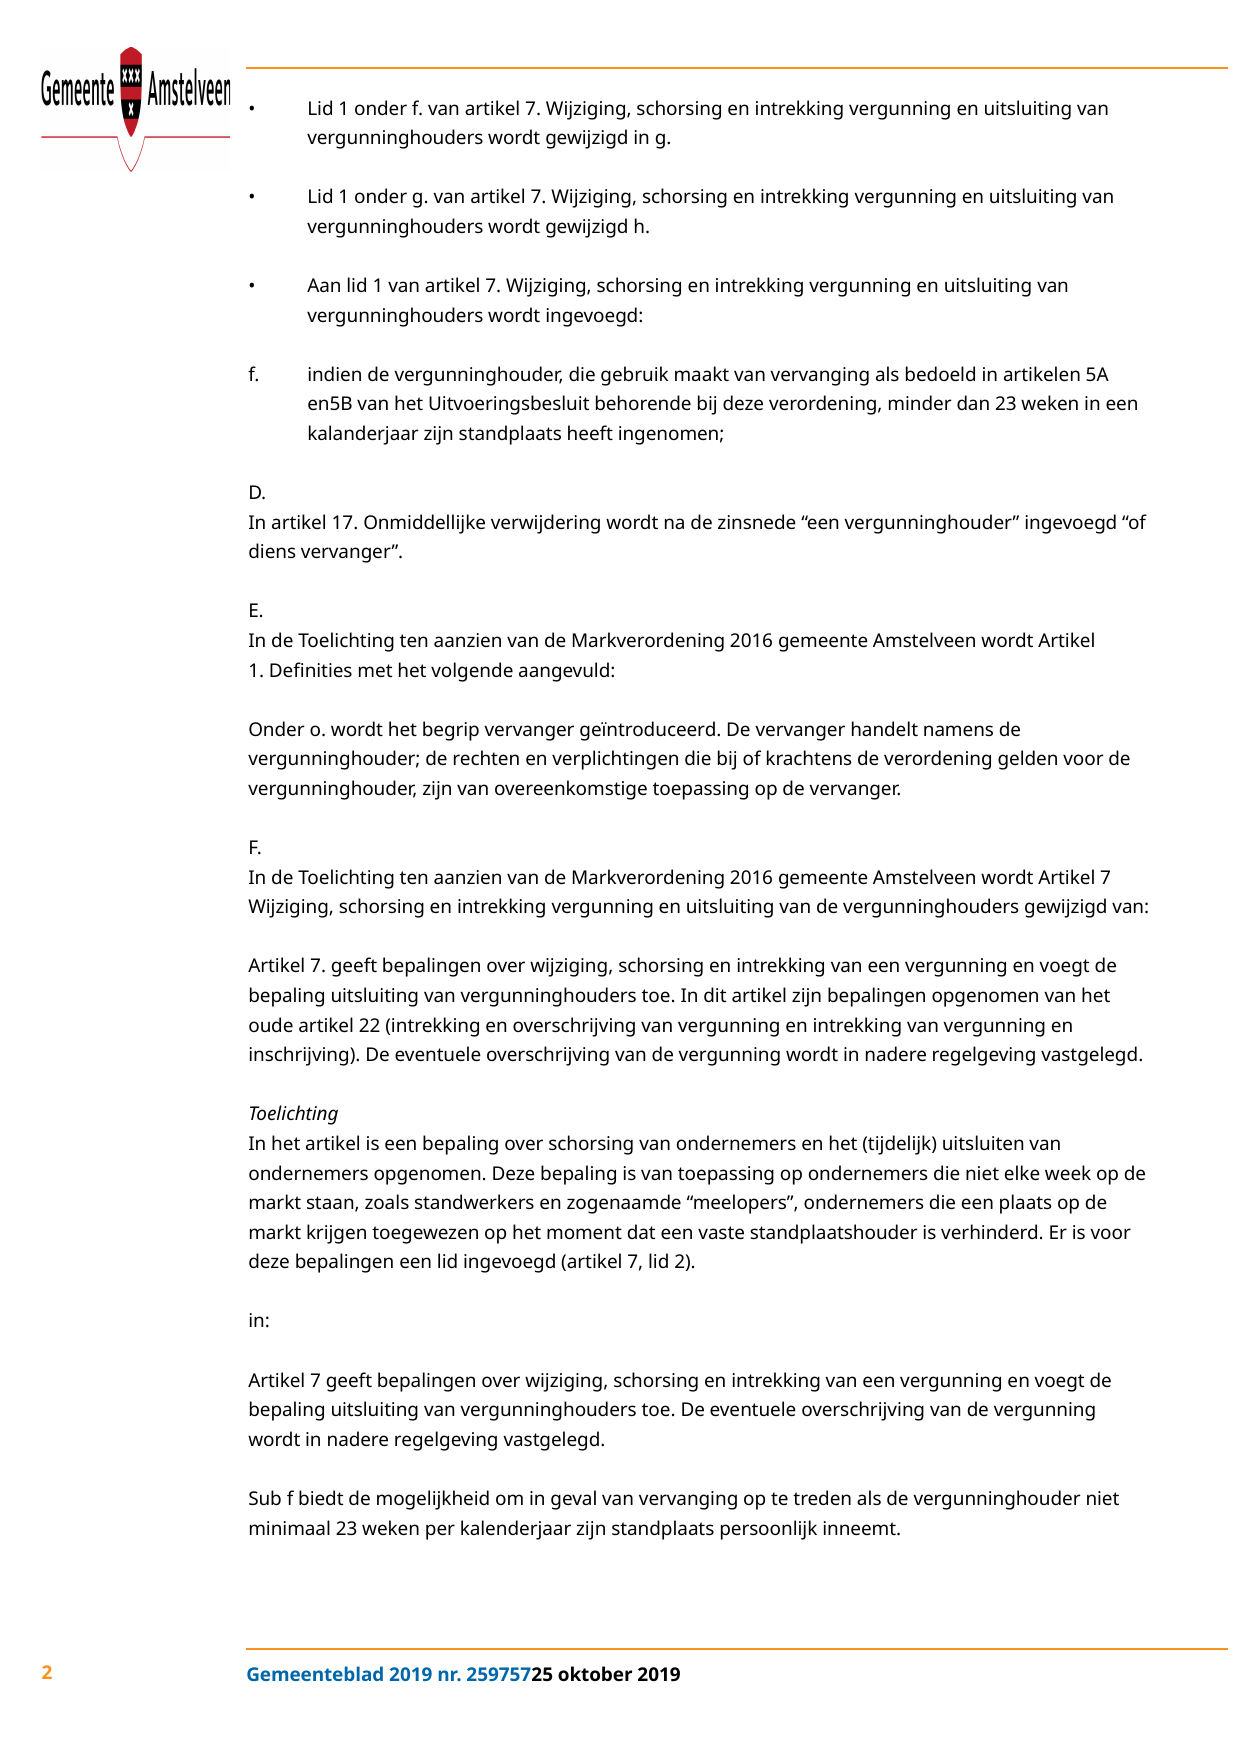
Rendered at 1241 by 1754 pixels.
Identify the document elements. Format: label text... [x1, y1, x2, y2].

text In het artikel is een bepaling over schorsing van ondernemers en het (tijdelijk) uitsluiten van ondernemers opgenomen. Deze bepaling is van toepassing op ondernemers die niet elke week op de markt staan, zoals standwerkers en zogenaamde “meelopers”, ondernemers die een plaats op de markt krijgen toegewezen op het moment dat een vaste standplaatshouder is verhinderd. Er is voor deze bepalingen een lid ingevoegd (artikel 7, lid 2). [248, 1130, 1152, 1274]
text F. [248, 834, 1152, 860]
text 1. Definities met het volgende aangevuld: [248, 657, 1152, 683]
text In de Toelichting ten aanzien van de Markverordening 2016 gemeente Amstelveen wordt Artikel 7 Wijziging, schorsing en intrekking vergunning en uitsluiting van de vergunninghouders gewijzigd van: [248, 864, 1152, 919]
list Lid 1 onder g. van artikel 7. Wijziging, schorsing en intrekking vergunning en uitsluiting van vergunninghouders wordt gewijzigd h. [248, 183, 1152, 239]
text Artikel 7. geeft bepalingen over wijziging, schorsing en intrekking van een vergunning en voegt de bepaling uitsluiting van vergunninghouders toe. In dit artikel zijn bepalingen opgenomen van het oude artikel 22 (intrekking en overschrijving van vergunning en intrekking van vergunning en inschrijving). De eventuele overschrijving van de vergunning wordt in nadere regelgeving vastgelegd. [248, 953, 1152, 1067]
picture [41, 47, 231, 172]
text in: [248, 1308, 1152, 1333]
text Sub f biedt de mogelijkheid om in geval van vervanging op te treden als de vergunninghouder niet minimaal 23 weken per kalenderjaar zijn standplaats persoonlijk inneemt. [248, 1485, 1152, 1541]
list Aan lid 1 van artikel 7. Wijziging, schorsing en intrekking vergunning en uitsluiting van vergunninghouders wordt ingevoegd: [248, 272, 1152, 328]
text In artikel 17. Onmiddellijke verwijdering wordt na de zinsnede “een vergunninghouder” ingevoegd “of diens vervanger”. [248, 509, 1152, 564]
text E. [248, 598, 1152, 623]
text Toelichting [248, 1101, 1152, 1126]
text Onder o. wordt het begrip vervanger geïntroduceerd. De vervanger handelt namens de vergunninghouder; de rechten en verplichtingen die bij of krachtens de verordening gelden voor de vergunninghouder, zijn van overeenkomstige toepassing op de vervanger. [248, 716, 1152, 801]
text D. [248, 479, 1152, 505]
text In de Toelichting ten aanzien van de Markverordening 2016 gemeente Amstelveen wordt Artikel [248, 627, 1152, 653]
text Artikel 7 geeft bepalingen over wijziging, schorsing en intrekking van een vergunning en voegt de bepaling uitsluiting van vergunninghouders toe. De eventuele overschrijving van de vergunning wordt in nadere regelgeving vastgelegd. [248, 1367, 1152, 1452]
list indien de vergunninghouder, die gebruik maakt van vervanging als bedoeld in artikelen 5A en5B van het Uitvoeringsbesluit behorende bij deze verordening, minder dan 23 weken in een kalanderjaar zijn standplaats heeft ingenomen; [248, 361, 1152, 446]
list Lid 1 onder f. van artikel 7. Wijziging, schorsing en intrekking vergunning en uitsluiting van vergunninghouders wordt gewijzigd in g. [248, 95, 1152, 150]
